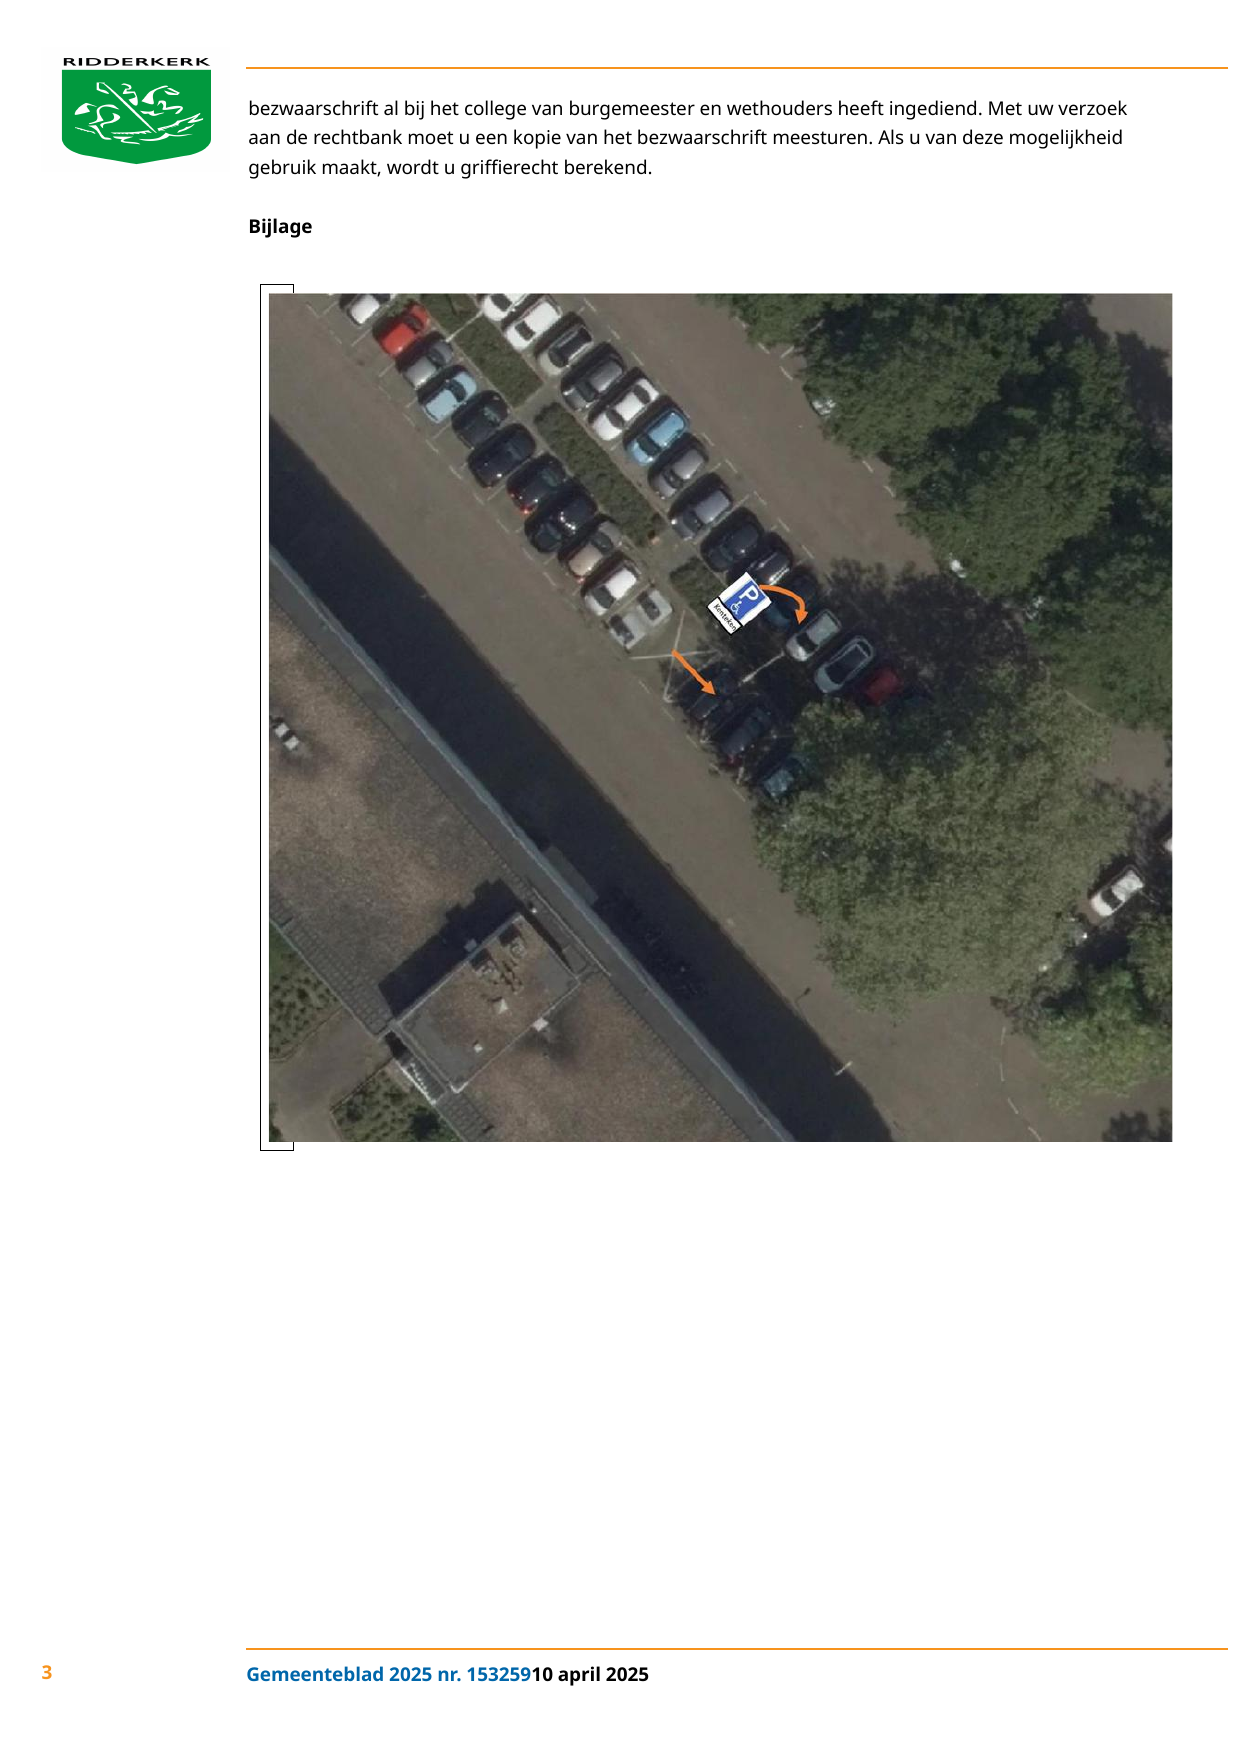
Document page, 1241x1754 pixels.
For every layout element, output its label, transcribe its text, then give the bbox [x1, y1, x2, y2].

text bezwaarschrift al bij het college van burgemeester en wethouders heeft ingediend. Met uw verzoek aan de rechtbank moet u een kopie van het bezwaarschrift meesturen. Als u van deze mogelijkheid gebruik maakt, wordt u griffierecht berekend. [248, 95, 1152, 180]
text Bijlage [248, 213, 1152, 239]
picture [41, 47, 231, 172]
picture [268, 293, 1173, 1142]
